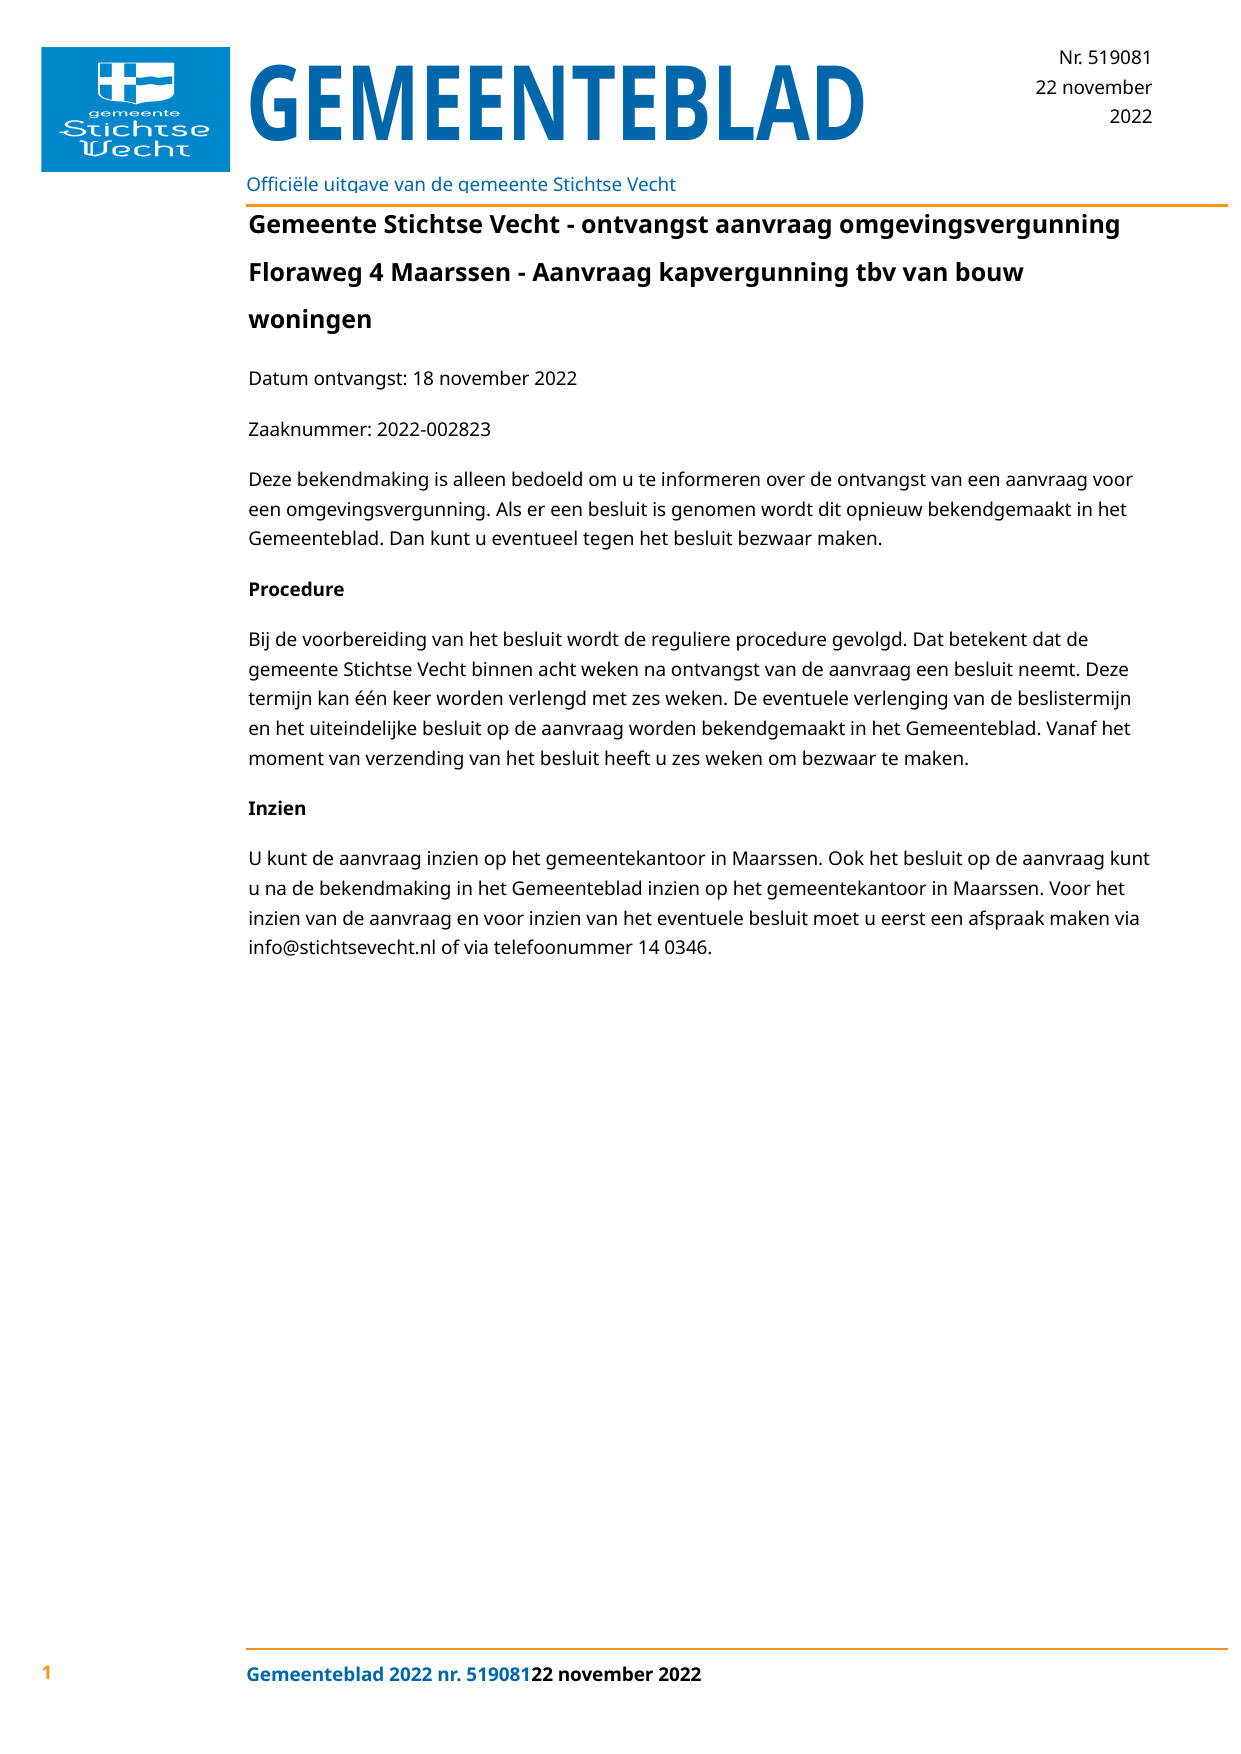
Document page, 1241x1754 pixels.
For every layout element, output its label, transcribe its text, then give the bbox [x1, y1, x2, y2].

text Datum ontvangst: 18 november 2022 [248, 366, 1152, 391]
text Inzien [248, 795, 1152, 821]
text U kunt de aanvraag inzien op het gemeentekantoor in Maarssen. Ook het besluit op de aanvraag kunt u na de bekendmaking in het Gemeenteblad inzien op het gemeentekantoor in Maarssen. Voor het inzien van de aanvraag en voor inzien van het eventuele besluit moet u eerst een afspraak maken via info@stichtsevecht.nl of via telefoonummer 14 0346. [248, 846, 1152, 960]
picture [99, 63, 135, 101]
picture [137, 63, 174, 103]
text Deze bekendmaking is alleen bedoeld om u te informeren over de ontvangst van een aanvraag voor een omgevingsvergunning. Als er een besluit is genomen wordt dit opnieuw bekendgemaakt in het Gemeenteblad. Dan kunt u eventueel tegen het besluit bezwaar maken. [248, 466, 1152, 551]
text Bij de voorbereiding van het besluit wordt de reguliere procedure gevolgd. Dat betekent dat de gemeente Stichtse Vecht binnen acht weken na ontvangst van de aanvraag een besluit neemt. Deze termijn kan één keer worden verlengd met zes weken. De eventuele verlenging van de beslistermijn en het uiteindelijke besluit op de aanvraag worden bekendgemaakt in het Gemeenteblad. Vanaf het moment van verzending van het besluit heeft u zes weken om bezwaar te maken. [248, 626, 1152, 770]
text Zaaknummer: 2022-002823 [248, 416, 1152, 442]
text Procedure [248, 576, 1152, 602]
text Gemeente Stichtse Vecht - ontvangst aanvraag omgevingsvergunning Floraweg 4 Maarssen - Aanvraag kapvergunning tbv van bouw woningen [248, 207, 1152, 336]
